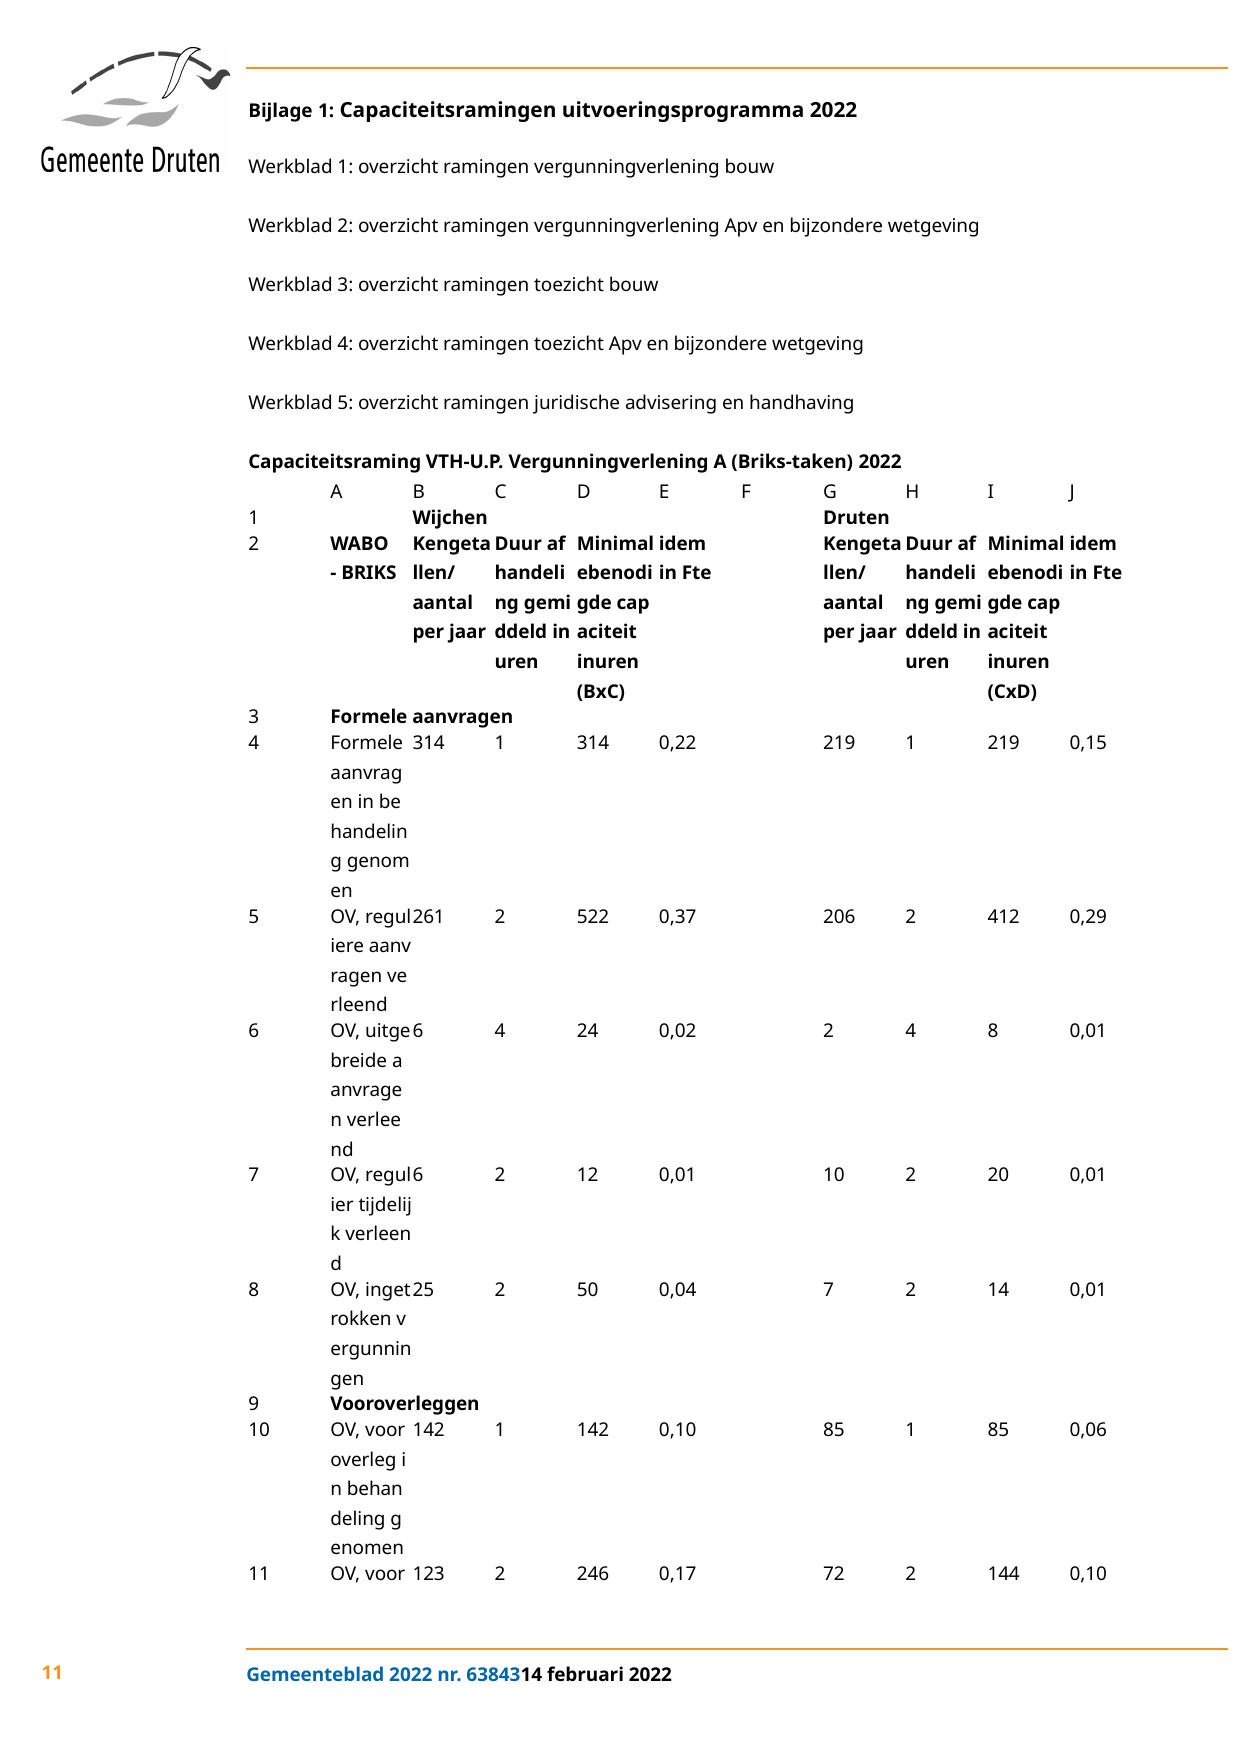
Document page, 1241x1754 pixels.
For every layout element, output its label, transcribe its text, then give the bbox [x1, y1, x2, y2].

table_cell 3 [248, 704, 330, 729]
table_cell 4 [905, 1018, 987, 1161]
text Werkblad 4: overzicht ramingen toezicht Apv en bijzondere wetgeving [248, 330, 1152, 356]
table_cell 1 [248, 504, 330, 530]
table_cell Minimalebenodigde capaciteit inuren (CxD) [987, 530, 1069, 703]
table_cell 0,17 [659, 1560, 741, 1586]
table_cell OV, voor [330, 1560, 412, 1586]
table_cell Duur afhandeling gemiddeld in uren [494, 530, 577, 703]
table_cell 10 [248, 1416, 330, 1560]
table_cell [823, 1390, 1152, 1416]
table_cell 219 [823, 729, 905, 903]
table_cell Formele aanvragen [330, 704, 741, 729]
table_cell Vooroverleggen [330, 1390, 741, 1416]
table_cell 0,15 [1069, 729, 1152, 903]
table_cell 7 [823, 1276, 905, 1390]
table_cell 0,10 [1069, 1560, 1152, 1586]
table_cell 206 [823, 903, 905, 1017]
table_header I [987, 479, 1069, 504]
table_header A [330, 479, 412, 504]
table_cell 219 [987, 729, 1069, 903]
table_cell Duur afhandeling gemiddeld in uren [905, 530, 987, 703]
table_cell [330, 504, 412, 530]
table_cell OV, reguliere aanvragen verleend [330, 903, 412, 1017]
table_cell 8 [248, 1276, 330, 1390]
table_cell 6 [412, 1018, 494, 1161]
table_cell 144 [987, 1560, 1069, 1586]
table_cell 314 [577, 729, 659, 903]
table_cell Kengetallen/ aantal per jaar [412, 530, 494, 703]
table_header F [741, 479, 823, 504]
table_cell 123 [412, 1560, 494, 1586]
table_cell 9 [248, 1390, 330, 1416]
text Bijlage 1: Capaciteitsramingen uitvoeringsprogramma 2022 [248, 95, 1152, 123]
table_cell OV, regulier tijdelijk verleend [330, 1161, 412, 1276]
table_cell 0,06 [1069, 1416, 1152, 1560]
table_cell 2 [823, 1018, 905, 1161]
table_cell 0,10 [659, 1416, 741, 1560]
table_cell 0,22 [659, 729, 741, 903]
table_cell 142 [577, 1416, 659, 1560]
table_cell 50 [577, 1276, 659, 1390]
table_header J [1069, 479, 1152, 504]
table_cell 0,37 [659, 903, 741, 1017]
table_cell 10 [823, 1161, 905, 1276]
table_cell 2 [905, 1560, 987, 1586]
table_cell 314 [412, 729, 494, 903]
table_cell 85 [823, 1416, 905, 1560]
table_cell 4 [248, 729, 330, 903]
table_cell Minimalebenodigde capaciteit inuren (BxC) [577, 530, 659, 703]
table_header B [412, 479, 494, 504]
table_cell [823, 704, 1152, 729]
table_cell 2 [905, 1276, 987, 1390]
table_cell Formele aanvragen in behandeling genomen [330, 729, 412, 903]
table_cell 2 [494, 1276, 577, 1390]
text Werkblad 1: overzicht ramingen vergunningverlening bouw [248, 153, 1152, 179]
table_cell 25 [412, 1276, 494, 1390]
table_header D [577, 479, 659, 504]
table_cell 11 [248, 1560, 330, 1586]
table_cell 8 [987, 1018, 1069, 1161]
table_cell 1 [905, 1416, 987, 1560]
table_cell 6 [412, 1161, 494, 1276]
table_cell 72 [823, 1560, 905, 1586]
table_cell 142 [412, 1416, 494, 1560]
table_cell 2 [494, 1560, 577, 1586]
table_cell Druten [823, 504, 1152, 530]
table_cell Wijchen [412, 504, 741, 530]
table_cell 246 [577, 1560, 659, 1586]
table_cell 14 [987, 1276, 1069, 1390]
table_cell 2 [905, 903, 987, 1017]
table_cell 0,29 [1069, 903, 1152, 1017]
table_cell 0,01 [1069, 1161, 1152, 1276]
table_cell 85 [987, 1416, 1069, 1560]
table_cell 5 [248, 903, 330, 1017]
table_header [248, 479, 330, 504]
table_cell 522 [577, 903, 659, 1017]
picture [41, 47, 231, 172]
table_cell 0,01 [659, 1161, 741, 1276]
table_header C [494, 479, 577, 504]
table_cell [741, 504, 823, 1586]
table_header G [823, 479, 905, 504]
table_cell 24 [577, 1018, 659, 1161]
text Werkblad 3: overzicht ramingen toezicht bouw [248, 271, 1152, 297]
table_cell 0,04 [659, 1276, 741, 1390]
table_cell 2 [248, 530, 330, 703]
text Werkblad 2: overzicht ramingen vergunningverlening Apv en bijzondere wetgeving [248, 212, 1152, 238]
table_cell idem in Fte [659, 530, 741, 703]
text Werkblad 5: overzicht ramingen juridische advisering en handhaving [248, 389, 1152, 415]
table_cell OV, ingetrokken vergunningen [330, 1276, 412, 1390]
table_cell WABO - BRIKS [330, 530, 412, 703]
table_cell idem in Fte [1069, 530, 1152, 703]
table_cell 1 [494, 1416, 577, 1560]
table_header H [905, 479, 987, 504]
table_cell 261 [412, 903, 494, 1017]
table_cell 0,02 [659, 1018, 741, 1161]
table_header E [659, 479, 741, 504]
table_cell OV, uitgebreide aanvragen verleend [330, 1018, 412, 1161]
table_cell 0,01 [1069, 1276, 1152, 1390]
table_cell 2 [905, 1161, 987, 1276]
table_cell 1 [905, 729, 987, 903]
table_cell 2 [494, 1161, 577, 1276]
table_cell 412 [987, 903, 1069, 1017]
table_cell 6 [248, 1018, 330, 1161]
table_cell OV, vooroverleg in behandeling genomen [330, 1416, 412, 1560]
table_cell 4 [494, 1018, 577, 1161]
table_cell 7 [248, 1161, 330, 1276]
table_cell Kengetallen/ aantal per jaar [823, 530, 905, 703]
table_cell 2 [494, 903, 577, 1017]
table_cell 12 [577, 1161, 659, 1276]
table_cell 0,01 [1069, 1018, 1152, 1161]
table_cell 20 [987, 1161, 1069, 1276]
table_cell 1 [494, 729, 577, 903]
text Capaciteitsraming VTH-U.P. Vergunningverlening A (Briks-taken) 2022 [248, 449, 1152, 474]
